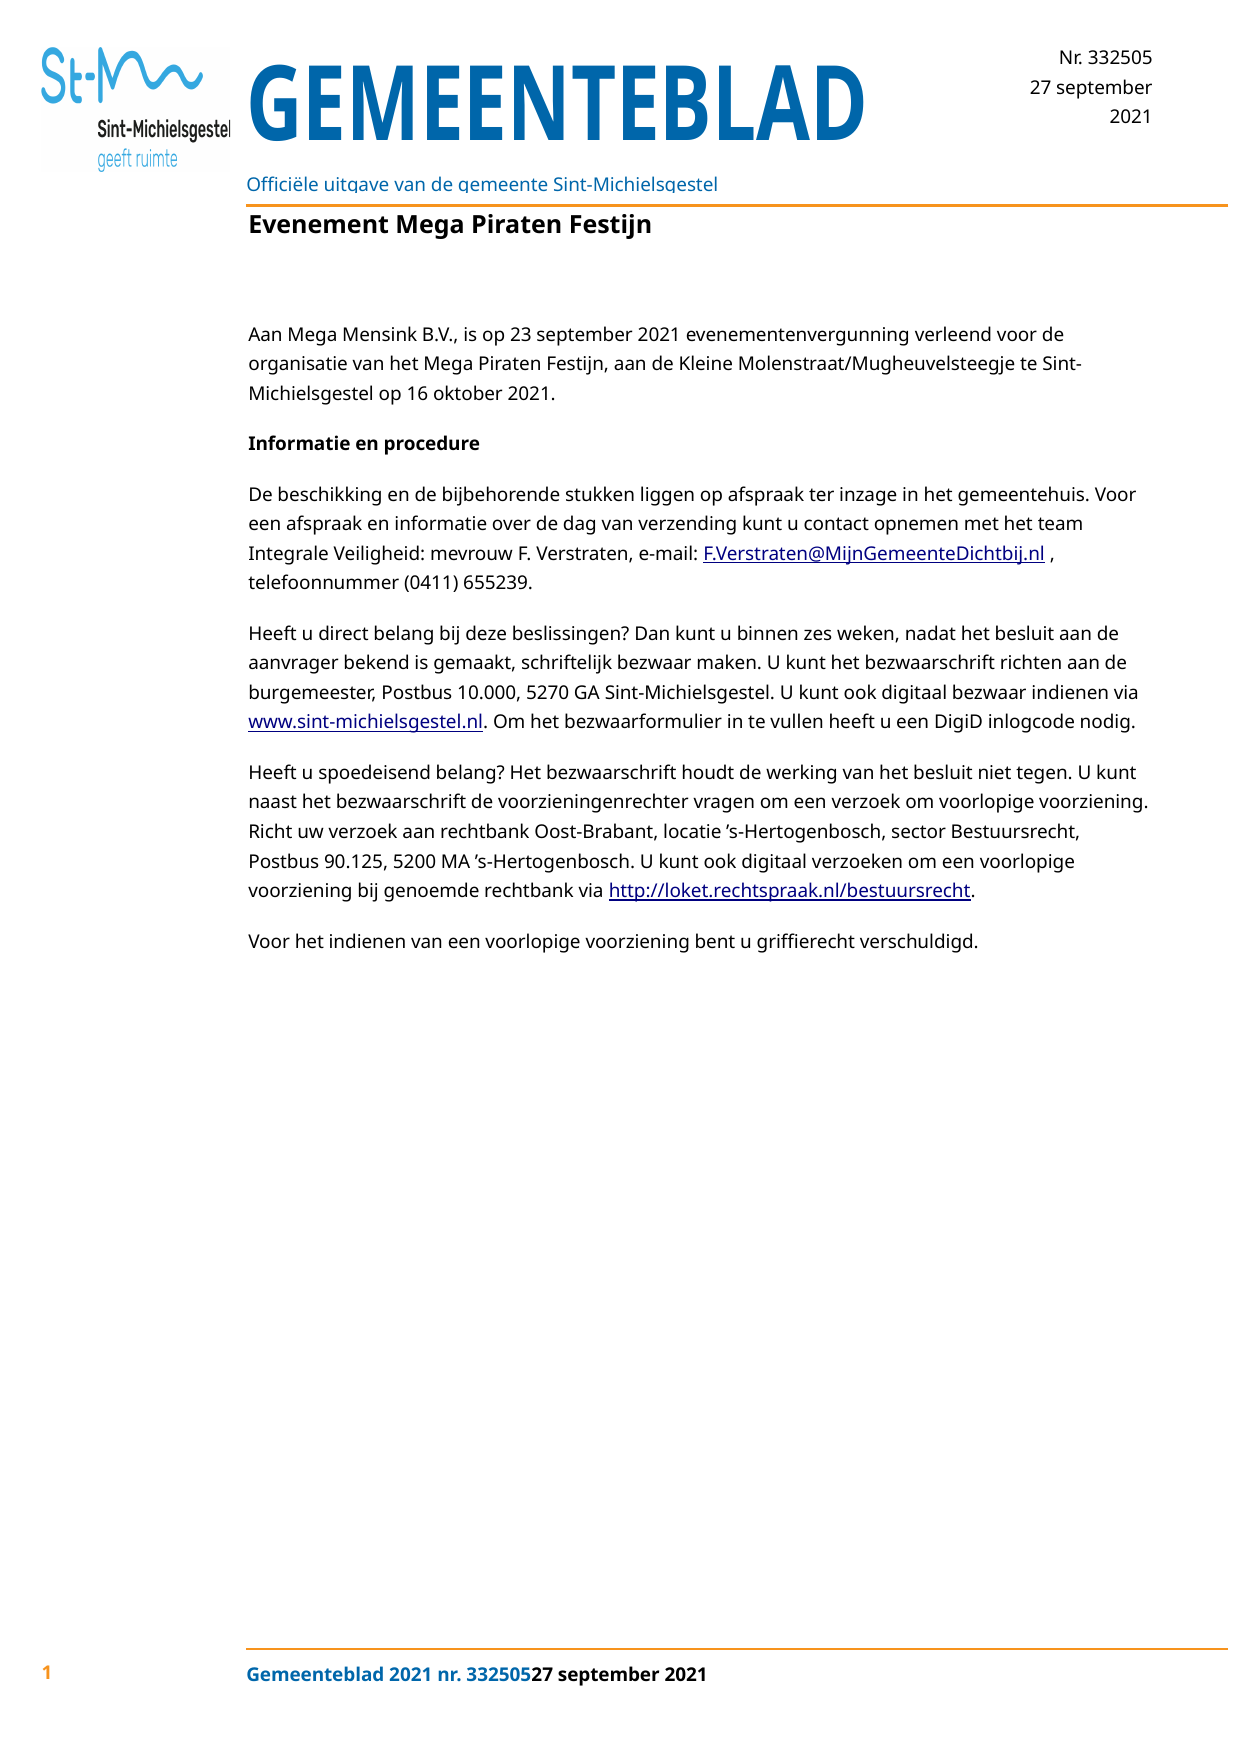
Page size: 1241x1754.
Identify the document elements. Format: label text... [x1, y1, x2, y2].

picture [41, 47, 231, 172]
text Heeft u spoedeisend belang? Het bezwaarschrift houdt de werking van het besluit niet tegen. U kunt naast het bezwaarschrift de voorzieningenrechter vragen om een verzoek om voorlopige voorziening. Richt uw verzoek aan rechtbank Oost-Brabant, locatie ’s-Hertogenbosch, sector Bestuursrecht, Postbus 90.125, 5200 MA ’s-Hertogenbosch. U kunt ook digitaal verzoeken om een voorlopige voorziening bij genoemde rechtbank via http://loket.rechtspraak.nl/bestuursrecht. [248, 759, 1152, 903]
text Heeft u direct belang bij deze beslissingen? Dan kunt u binnen zes weken, nadat het besluit aan de aanvrager bekend is gemaakt, schriftelijk bezwaar maken. U kunt het bezwaarschrift richten aan de burgemeester, Postbus 10.000, 5270 GA Sint-Michielsgestel. U kunt ook digitaal bezwaar indienen via www.sint-michielsgestel.nl. Om het bezwaarformulier in te vullen heeft u een DigiD inlogcode nodig. [248, 620, 1152, 734]
text Evenement Mega Piraten Festijn [248, 207, 1152, 241]
text Informatie en procedure [248, 430, 1152, 456]
text Aan Mega Mensink B.V., is op 23 september 2021 evenementenvergunning verleend voor de organisatie van het Mega Piraten Festijn, aan de Kleine Molenstraat/Mugheuvelsteegje te Sint-Michielsgestel op 16 oktober 2021. [248, 321, 1152, 406]
text De beschikking en de bijbehorende stukken liggen op afspraak ter inzage in het gemeentehuis. Voor een afspraak en informatie over de dag van verzending kunt u contact opnemen met het team Integrale Veiligheid: mevrouw F. Verstraten, e-mail: F.Verstraten@MijnGemeenteDichtbij.nl , telefoonnummer (0411) 655239. [248, 481, 1152, 595]
text Voor het indienen van een voorlopige voorziening bent u griffierecht verschuldigd. [248, 928, 1152, 953]
